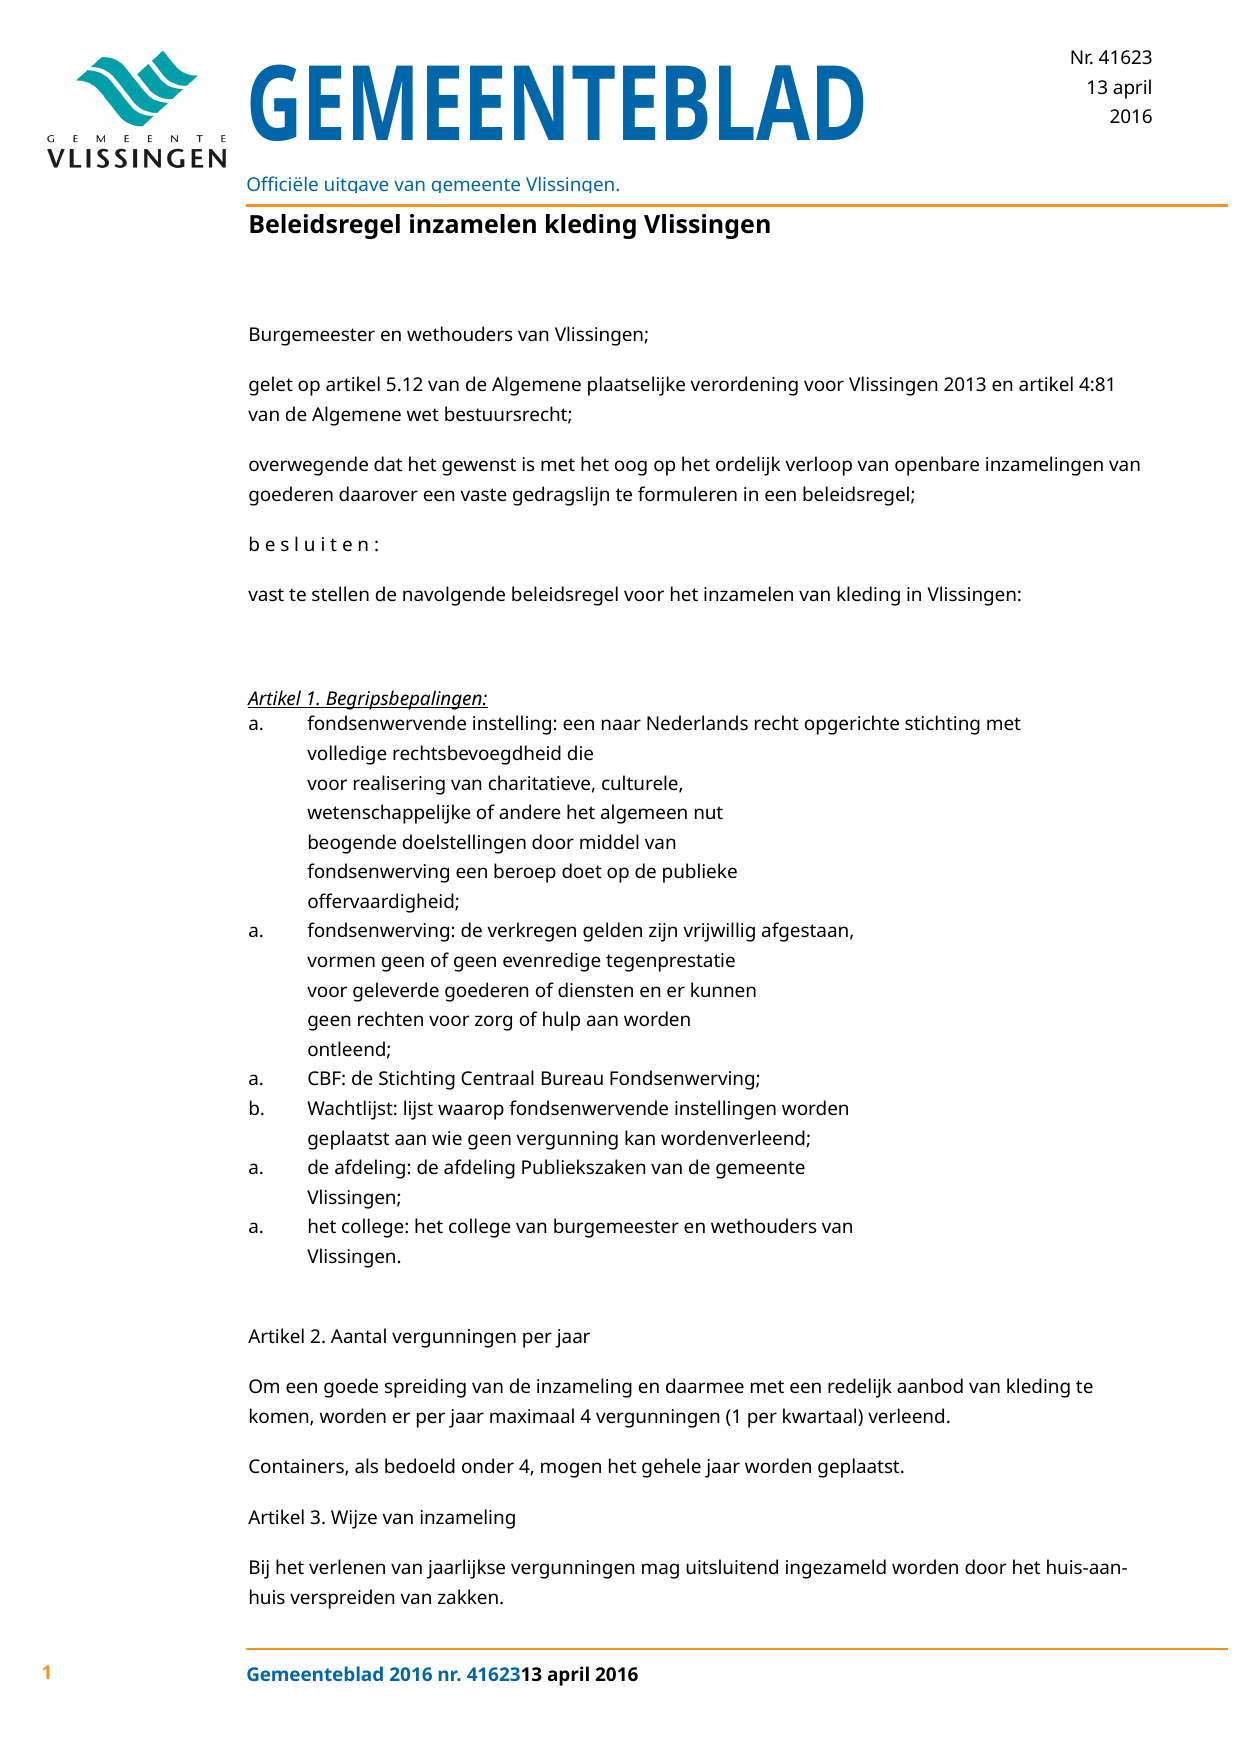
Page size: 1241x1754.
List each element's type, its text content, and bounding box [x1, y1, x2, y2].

list het college: het college van burgemeester en wethouders van [248, 1213, 1152, 1239]
text overwegende dat het gewenst is met het oog op het ordelijk verloop van openbare inzamelingen van goederen daarover een vaste gedragslijn te formuleren in een beleidsregel; [248, 451, 1152, 506]
list beogende doelstellingen door middel van [248, 829, 1152, 854]
list offervaardigheid; [248, 888, 1152, 914]
list Vlissingen. [248, 1243, 1152, 1269]
list CBF: de Stichting Centraal Bureau Fondsenwerving; [248, 1066, 1152, 1091]
text Bij het verlenen van jaarlijkse vergunningen mag uitsluitend ingezameld worden door het huis-aan-huis verspreiden van zakken. [248, 1554, 1152, 1609]
text Beleidsregel inzamelen kleding Vlissingen [248, 207, 1152, 241]
text Containers, als bedoeld onder 4, mogen het gehele jaar worden geplaatst. [248, 1453, 1152, 1479]
list fondsenwervende instelling: een naar Nederlands recht opgerichte stichting met [248, 711, 1152, 736]
list fondsenwerving een beroep doet op de publieke [248, 858, 1152, 884]
text vast te stellen de navolgende beleidsregel voor het inzamelen van kleding in Vlissingen: [248, 582, 1152, 607]
list de afdeling: de afdeling Publiekszaken van de gemeente [248, 1154, 1152, 1180]
list volledige rechtsbevoegdheid die [248, 740, 1152, 766]
text Artikel 2. Aantal vergunningen per jaar [248, 1323, 1152, 1349]
list Vlissingen; [248, 1184, 1152, 1209]
list geen rechten voor zorg of hulp aan worden [248, 1006, 1152, 1032]
text Artikel 1. Begripsbepalingen: [248, 685, 1152, 711]
text Om een goede spreiding van de inzameling en daarmee met een redelijk aanbod van kleding te komen, worden er per jaar maximaal 4 vergunningen (1 per kwartaal) verleend. [248, 1373, 1152, 1429]
list ontleend; [248, 1036, 1152, 1062]
text Artikel 3. Wijze van inzameling [248, 1504, 1152, 1529]
picture [41, 47, 231, 172]
text Burgemeester en wethouders van Vlissingen; [248, 321, 1152, 346]
list Wachtlijst: lijst waarop fondsenwervende instellingen worden [248, 1095, 1152, 1121]
text b e s l u i t e n : [248, 531, 1152, 557]
list wetenschappelijke of andere het algemeen nut [248, 799, 1152, 825]
text gelet op artikel 5.12 van de Algemene plaatselijke verordening voor Vlissingen 2013 en artikel 4:81 van de Algemene wet bestuursrecht; [248, 371, 1152, 426]
list vormen geen of geen evenredige tegenprestatie [248, 947, 1152, 973]
list fondsenwerving: de verkregen gelden zijn vrijwillig afgestaan, [248, 918, 1152, 943]
list geplaatst aan wie geen vergunning kan wordenverleend; [248, 1125, 1152, 1150]
list voor geleverde goederen of diensten en er kunnen [248, 977, 1152, 1002]
list voor realisering van charitatieve, culturele, [248, 770, 1152, 795]
